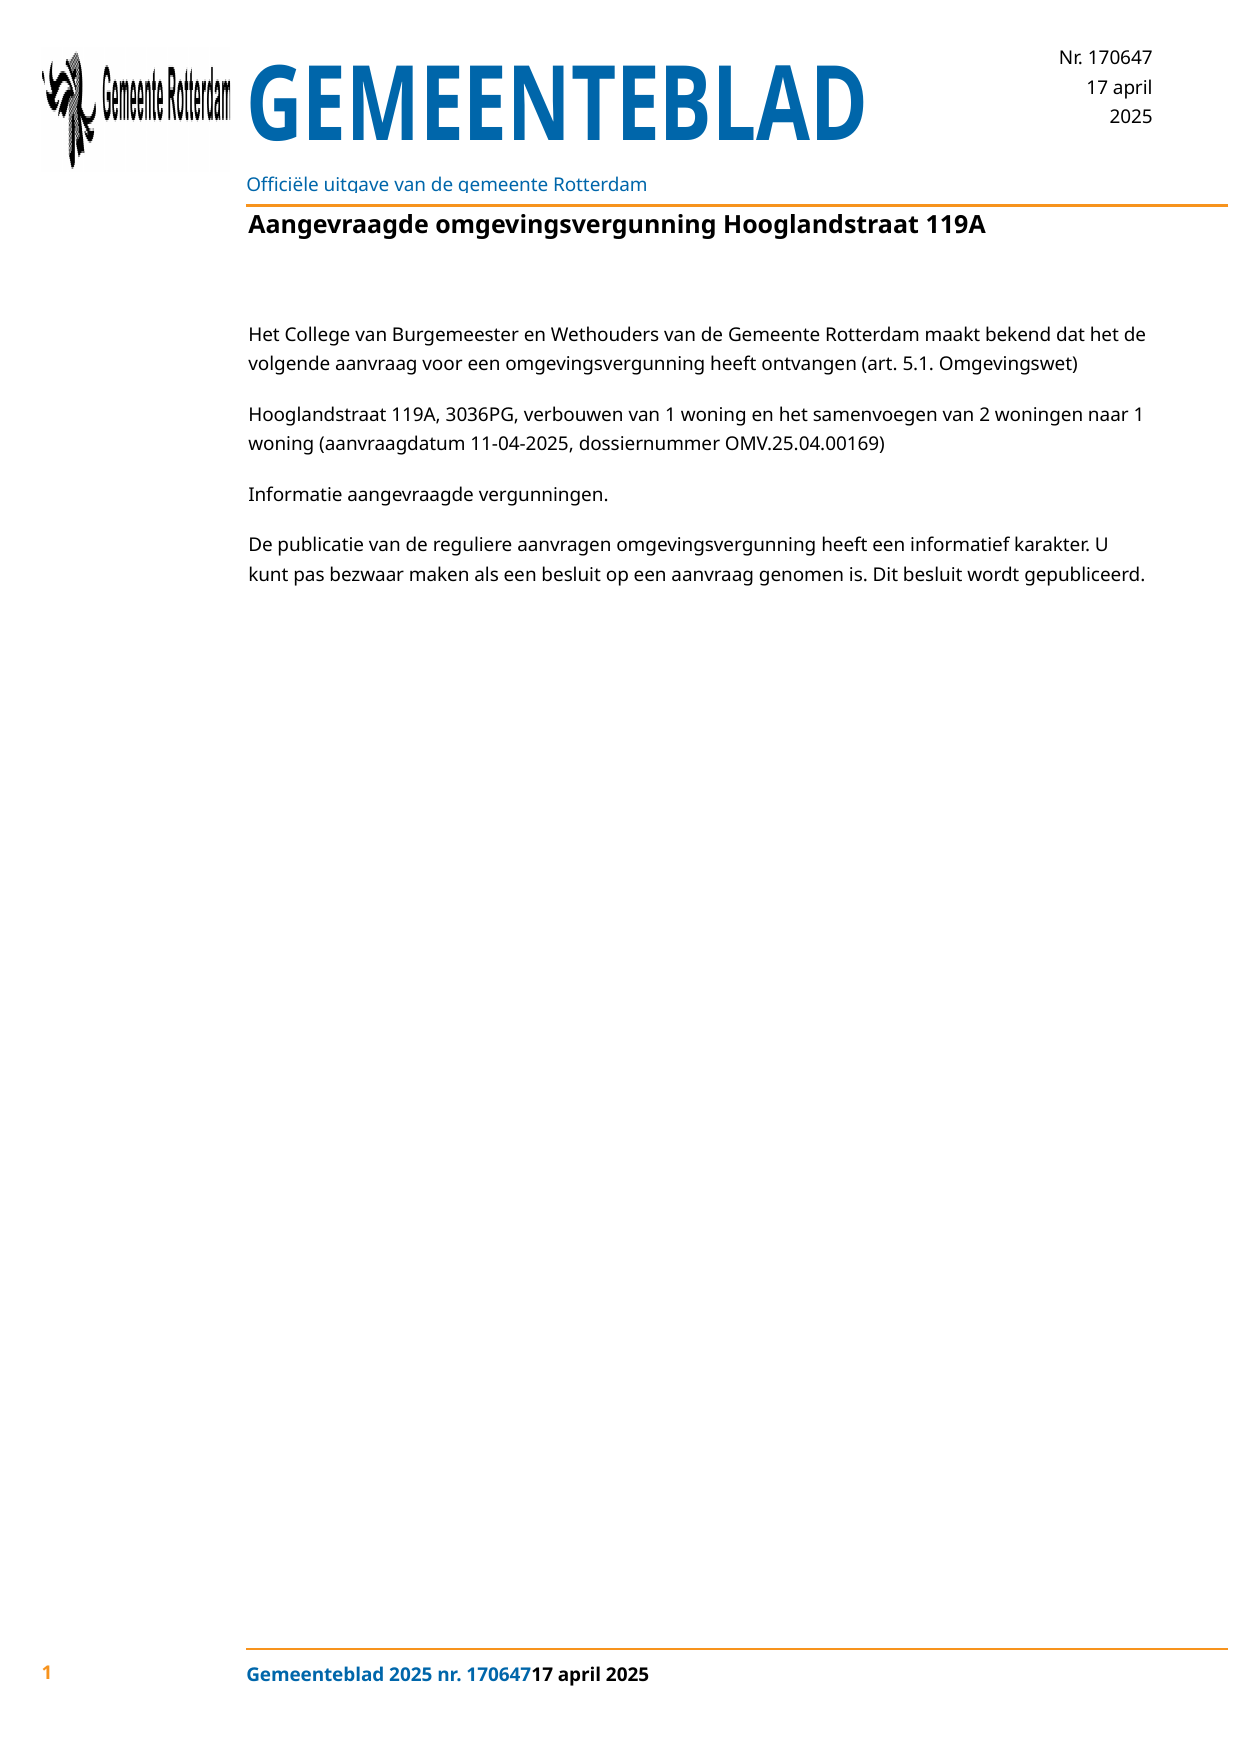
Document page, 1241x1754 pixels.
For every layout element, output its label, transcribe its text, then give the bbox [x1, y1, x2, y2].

text Het College van Burgemeester en Wethouders van de Gemeente Rotterdam maakt bekend dat het de volgende aanvraag voor een omgevingsvergunning heeft ontvangen (art. 5.1. Omgevingswet) [248, 321, 1152, 376]
text De publicatie van de reguliere aanvragen omgevingsvergunning heeft een informatief karakter. U kunt pas bezwaar maken als een besluit op een aanvraag genomen is. Dit besluit wordt gepubliceerd. [248, 531, 1152, 586]
picture [41, 47, 231, 172]
text Hooglandstraat 119A, 3036PG, verbouwen van 1 woning en het samenvoegen van 2 woningen naar 1 woning (aanvraagdatum 11-04-2025, dossiernummer OMV.25.04.00169) [248, 401, 1152, 456]
text Informatie aangevraagde vergunningen. [248, 481, 1152, 506]
text Aangevraagde omgevingsvergunning Hooglandstraat 119A [248, 207, 1152, 241]
